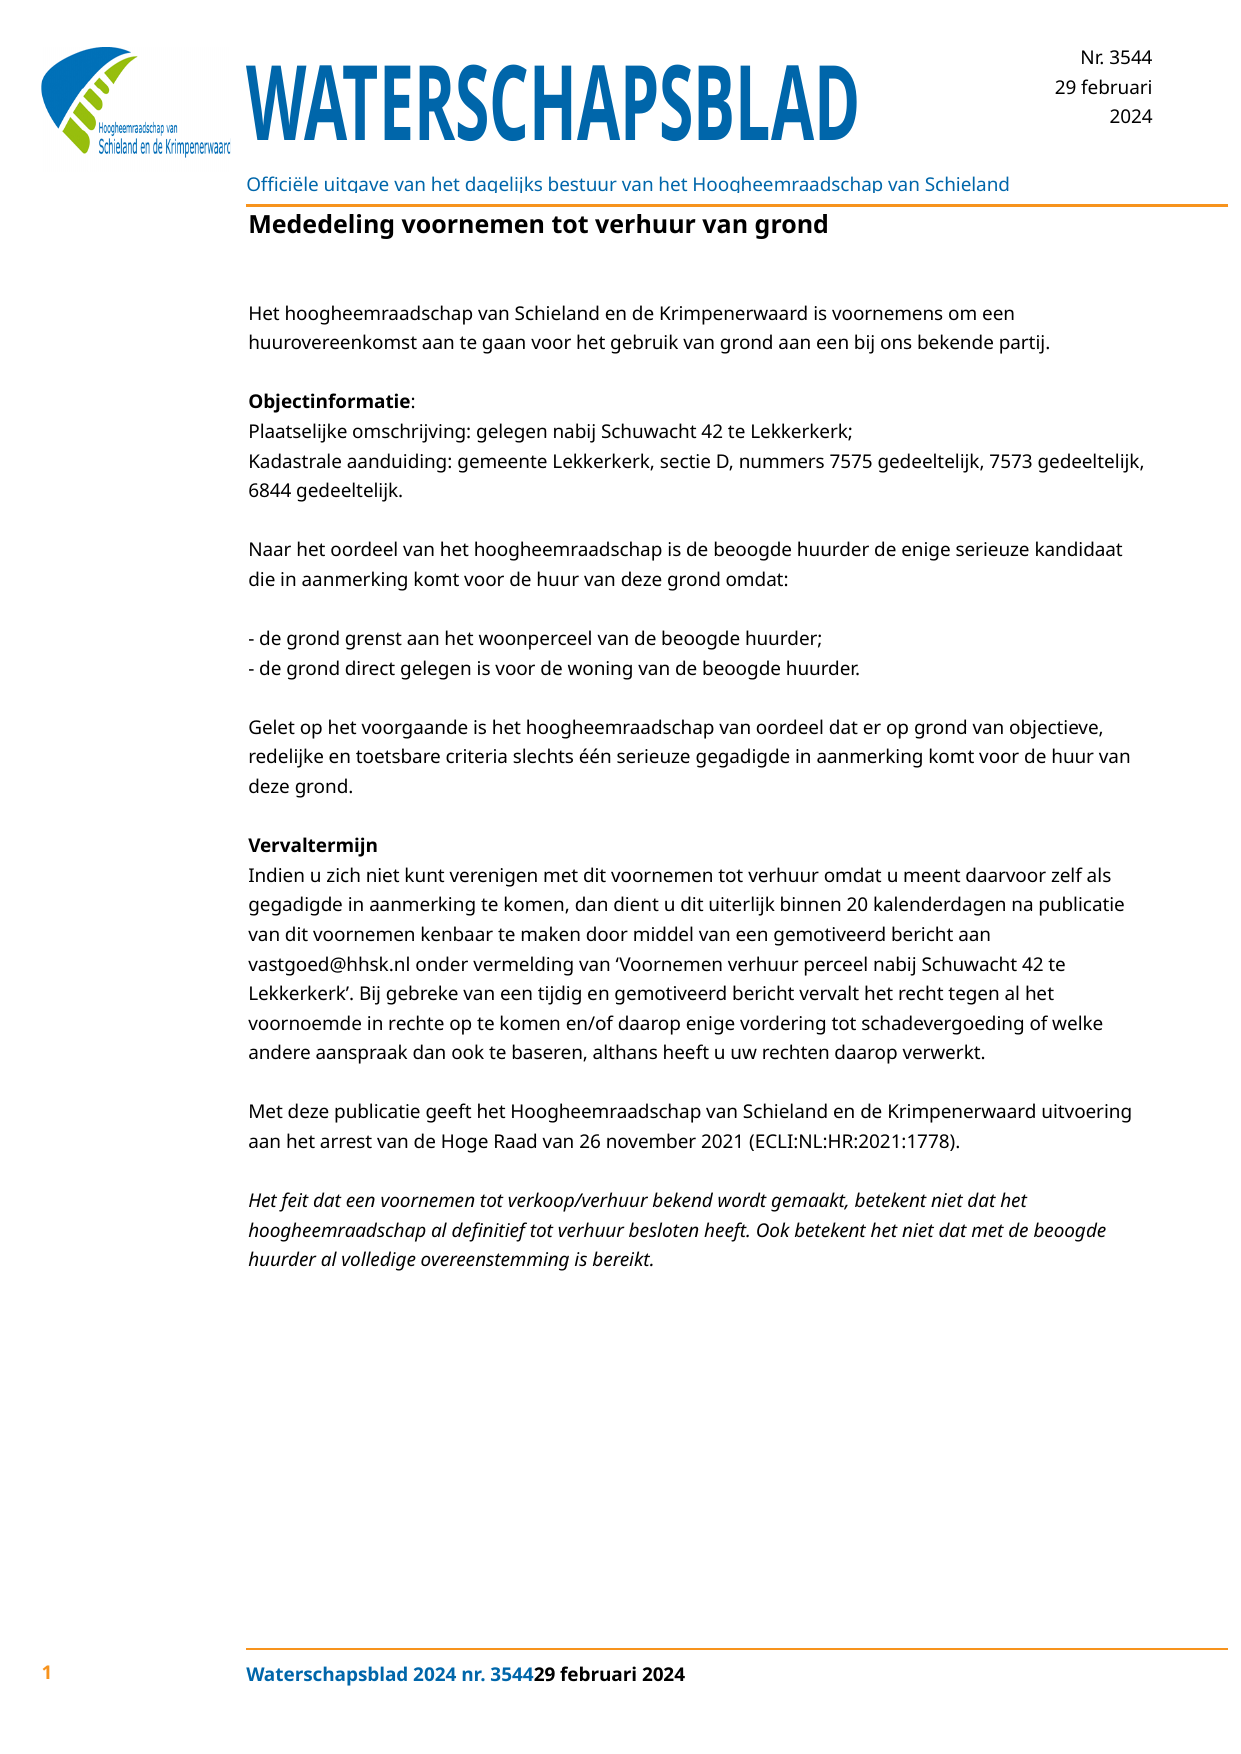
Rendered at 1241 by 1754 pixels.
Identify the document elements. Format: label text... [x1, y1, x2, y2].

text - de grond grenst aan het woonperceel van de beoogde huurder; [248, 625, 1152, 651]
text Objectinformatie: [248, 389, 1152, 414]
text Het feit dat een voornemen tot verkoop/verhuur bekend wordt gemaakt, betekent niet dat het hoogheemraadschap al definitief tot verhuur besloten heeft. Ook betekent het niet dat met de beoogde huurder al volledige overeenstemming is bereikt. [248, 1187, 1152, 1272]
text Naar het oordeel van het hoogheemraadschap is de beoogde huurder de enige serieuze kandidaat die in aanmerking komt voor de huur van deze grond omdat: [248, 537, 1152, 592]
text Plaatselijke omschrijving: gelegen nabij Schuwacht 42 te Lekkerkerk; [248, 418, 1152, 444]
text - de grond direct gelegen is voor de woning van de beoogde huurder. [248, 655, 1152, 681]
text Gelet op het voorgaande is het hoogheemraadschap van oordeel dat er op grond van objectieve, redelijke en toetsbare criteria slechts één serieuze gegadigde in aanmerking komt voor de huur van deze grond. [248, 714, 1152, 799]
text Vervaltermijn [248, 832, 1152, 858]
text Mededeling voornemen tot verhuur van grond [248, 207, 1152, 241]
text Indien u zich niet kunt verenigen met dit voornemen tot verhuur omdat u meent daarvoor zelf als gegadigde in aanmerking te komen, dan dient u dit uiterlijk binnen 20 kalenderdagen na publicatie van dit voornemen kenbaar te maken door middel van een gemotiveerd bericht aan vastgoed@hhsk.nl onder vermelding van ‘Voornemen verhuur perceel nabij Schuwacht 42 te Lekkerkerk’. Bij gebreke van een tijdig en gemotiveerd bericht vervalt het recht tegen al het voornoemde in rechte op te komen en/of daarop enige vordering tot schadevergoeding of welke andere aanspraak dan ook te baseren, althans heeft u uw rechten daarop verwerkt. [248, 862, 1152, 1065]
text Met deze publicatie geeft het Hoogheemraadschap van Schieland en de Krimpenerwaard uitvoering aan het arrest van de Hoge Raad van 26 november 2021 (ECLI:NL:HR:2021:1778). [248, 1099, 1152, 1154]
text Het hoogheemraadschap van Schieland en de Krimpenerwaard is voornemens om een huurovereenkomst aan te gaan voor het gebruik van grond aan een bij ons bekende partij. [248, 300, 1152, 355]
picture [41, 47, 231, 172]
text Kadastrale aanduiding: gemeente Lekkerkerk, sectie D, nummers 7575 gedeeltelijk, 7573 gedeeltelijk, 6844 gedeeltelijk. [248, 448, 1152, 503]
